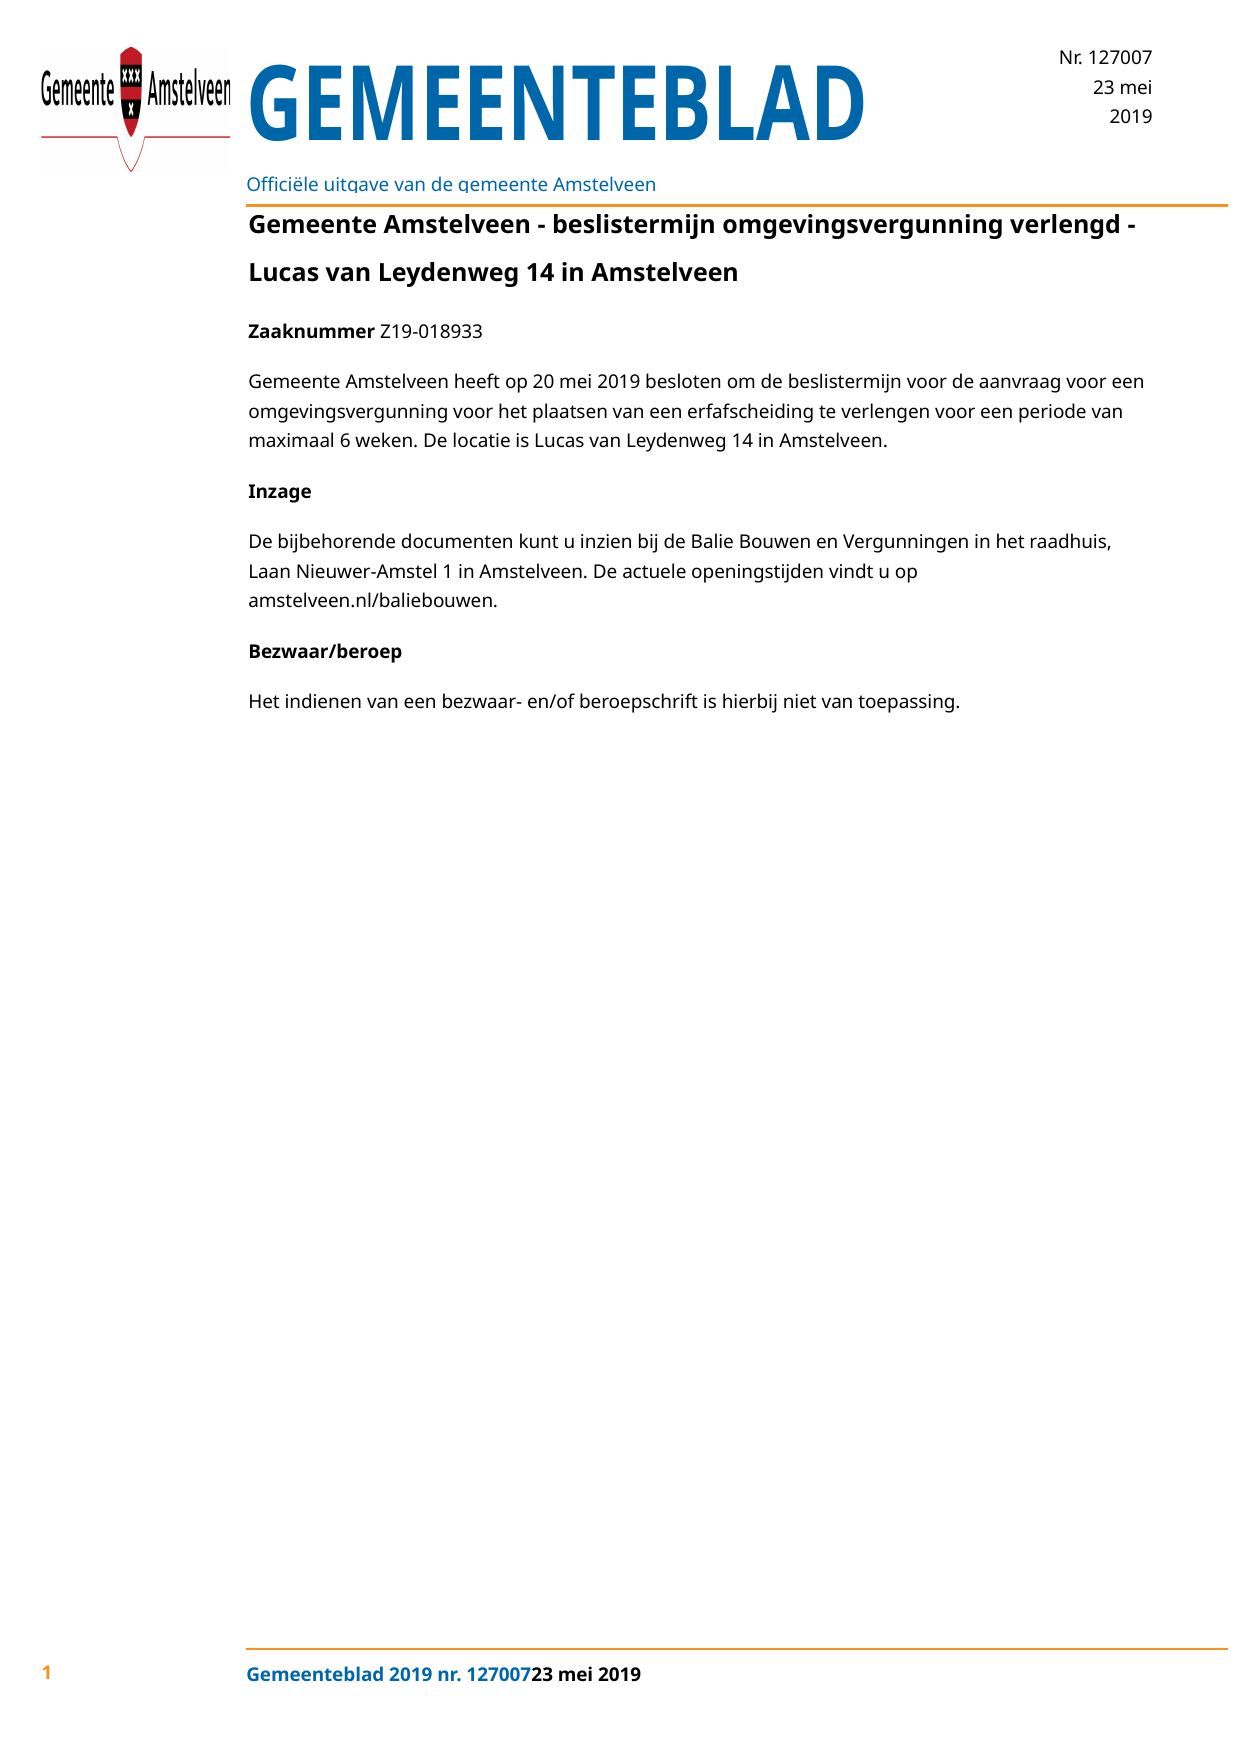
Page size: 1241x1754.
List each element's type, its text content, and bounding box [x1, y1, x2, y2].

text Inzage [248, 478, 1152, 504]
text Het indienen van een bezwaar- en/of beroepschrift is hierbij niet van toepassing. [248, 688, 1152, 714]
picture [41, 47, 231, 172]
text Bezwaar/beroep [248, 638, 1152, 664]
text Gemeente Amstelveen heeft op 20 mei 2019 besloten om de beslistermijn voor de aanvraag voor een omgevingsvergunning voor het plaatsen van een erfafscheiding te verlengen voor een periode van maximaal 6 weken. De locatie is Lucas van Leydenweg 14 in Amstelveen. [248, 368, 1152, 453]
text Zaaknummer Z19-018933 [248, 318, 1152, 344]
text Gemeente Amstelveen - beslistermijn omgevingsvergunning verlengd - Lucas van Leydenweg 14 in Amstelveen [248, 207, 1152, 288]
text De bijbehorende documenten kunt u inzien bij de Balie Bouwen en Vergunningen in het raadhuis, Laan Nieuwer-Amstel 1 in Amstelveen. De actuele openingstijden vindt u op amstelveen.nl/baliebouwen. [248, 528, 1152, 613]
